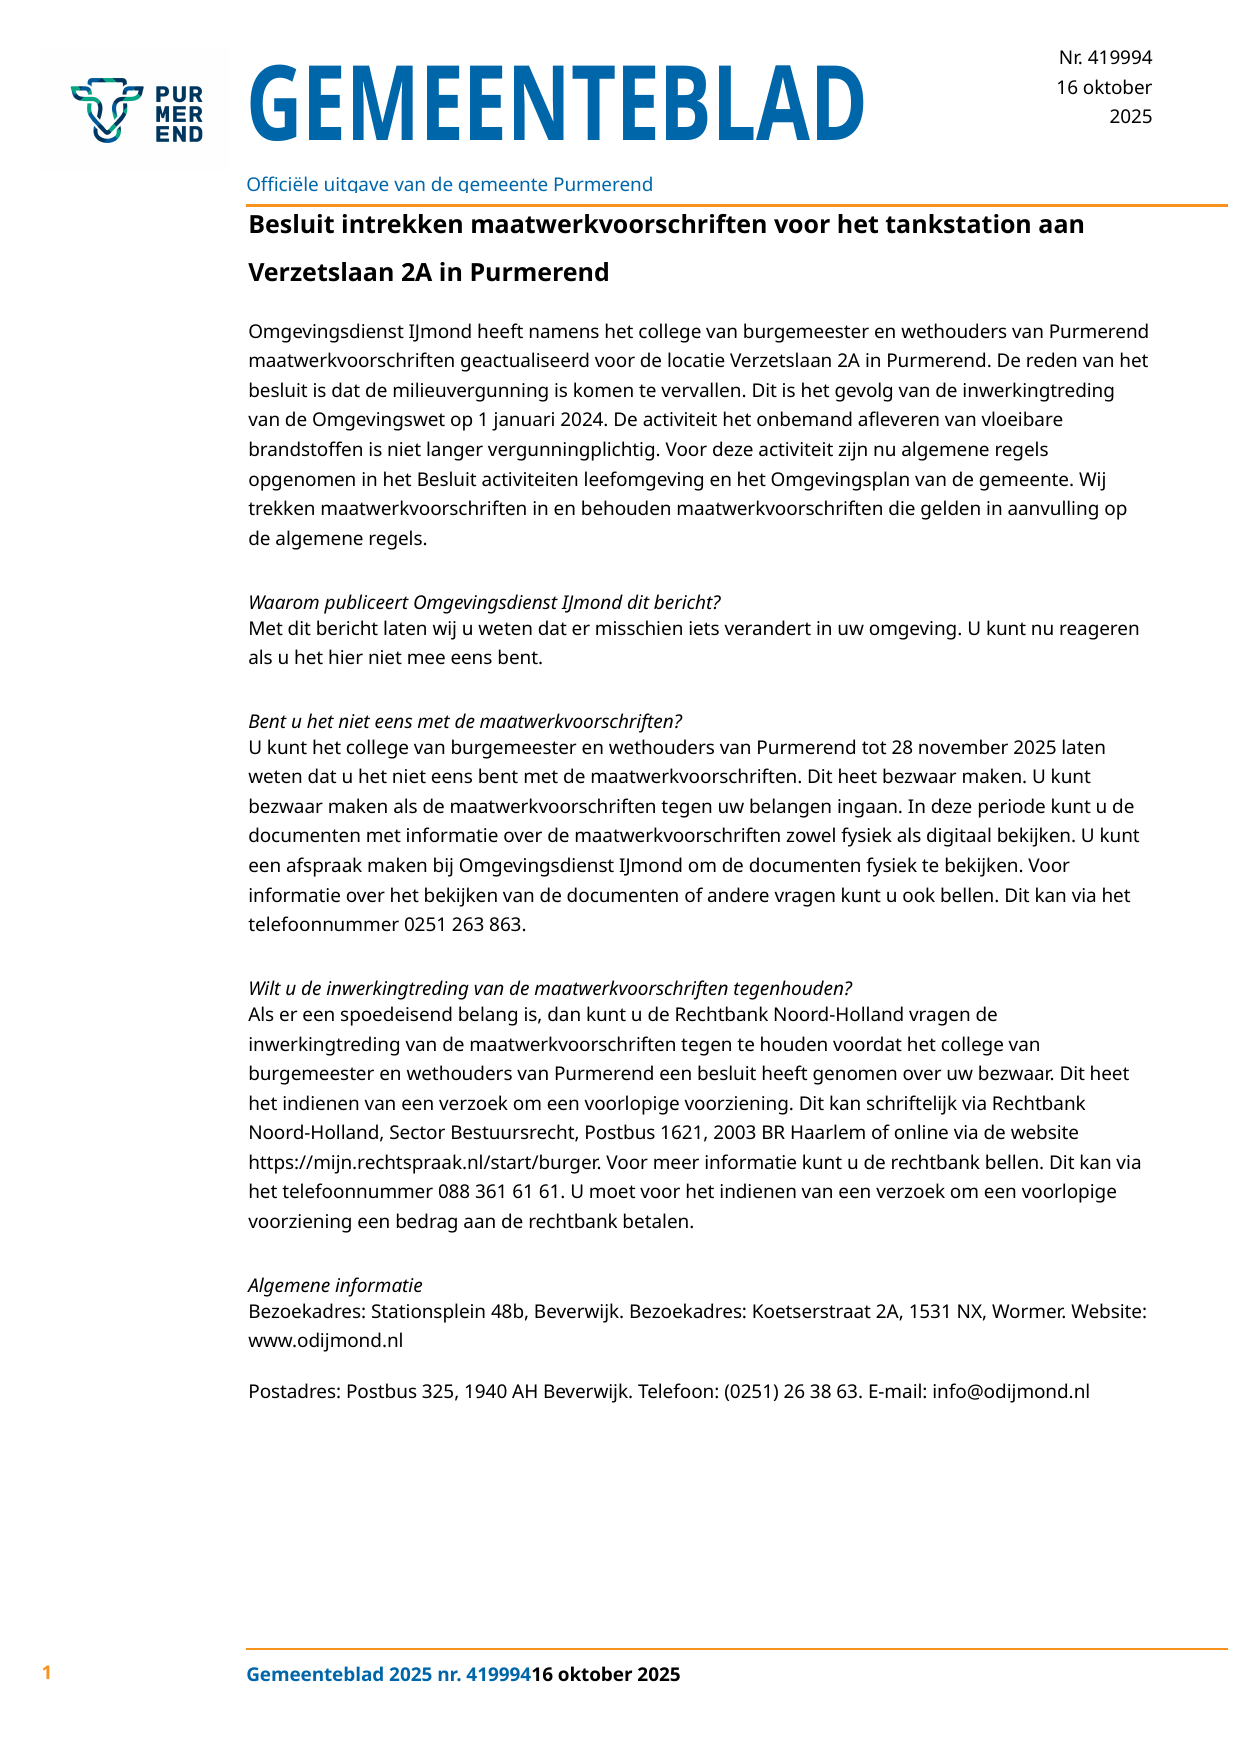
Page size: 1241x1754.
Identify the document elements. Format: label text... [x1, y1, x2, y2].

text Bent u het niet eens met de maatwerkvoorschriften? [248, 708, 1152, 734]
picture [41, 47, 231, 172]
text Postadres: Postbus 325, 1940 AH Beverwijk. Telefoon: (0251) 26 38 63. E-mail: info@odijmond.nl [248, 1378, 1152, 1404]
text Als er een spoedeisend belang is, dan kunt u de Rechtbank Noord-Holland vragen de inwerkingtreding van de maatwerkvoorschriften tegen te houden voordat het college van burgemeester en wethouders van Purmerend een besluit heeft genomen over uw bezwaar. Dit heet het indienen van een verzoek om een voorlopige voorziening. Dit kan schriftelijk via Rechtbank Noord-Holland, Sector Bestuursrecht, Postbus 1621, 2003 BR Haarlem of online via de website https://mijn.rechtspraak.nl/start/burger. Voor meer informatie kunt u de rechtbank bellen. Dit kan via het telefoonnummer 088 361 61 61. U moet voor het indienen van een verzoek om een voorlopige voorziening een bedrag aan de rechtbank betalen. [248, 1001, 1152, 1234]
text Omgevingsdienst IJmond heeft namens het college van burgemeester en wethouders van Purmerend maatwerkvoorschriften geactualiseerd voor de locatie Verzetslaan 2A in Purmerend. De reden van het besluit is dat de milieuvergunning is komen te vervallen. Dit is het gevolg van de inwerkingtreding van de Omgevingswet op 1 januari 2024. De activiteit het onbemand afleveren van vloeibare brandstoffen is niet langer vergunningplichtig. Voor deze activiteit zijn nu algemene regels opgenomen in het Besluit activiteiten leefomgeving en het Omgevingsplan van de gemeente. Wij trekken maatwerkvoorschriften in en behouden maatwerkvoorschriften die gelden in aanvulling op de algemene regels. [248, 318, 1152, 551]
text Wilt u de inwerkingtreding van de maatwerkvoorschriften tegenhouden? [248, 975, 1152, 1001]
text Waarom publiceert Omgevingsdienst IJmond dit bericht? [248, 589, 1152, 615]
text U kunt het college van burgemeester en wethouders van Purmerend tot 28 november 2025 laten weten dat u het niet eens bent met de maatwerkvoorschriften. Dit heet bezwaar maken. U kunt bezwaar maken als de maatwerkvoorschriften tegen uw belangen ingaan. In deze periode kunt u de documenten met informatie over de maatwerkvoorschriften zowel fysiek als digitaal bekijken. U kunt een afspraak maken bij Omgevingsdienst IJmond om de documenten fysiek te bekijken. Voor informatie over het bekijken van de documenten of andere vragen kunt u ook bellen. Dit kan via het telefoonnummer 0251 263 863. [248, 734, 1152, 937]
text Algemene informatie [248, 1272, 1152, 1298]
text Besluit intrekken maatwerkvoorschriften voor het tankstation aan Verzetslaan 2A in Purmerend [248, 207, 1152, 288]
text Bezoekadres: Stationsplein 48b, Beverwijk. Bezoekadres: Koetserstraat 2A, 1531 NX, Wormer. Website: www.odijmond.nl [248, 1298, 1152, 1353]
text Met dit bericht laten wij u weten dat er misschien iets verandert in uw omgeving. U kunt nu reageren als u het hier niet mee eens bent. [248, 615, 1152, 670]
